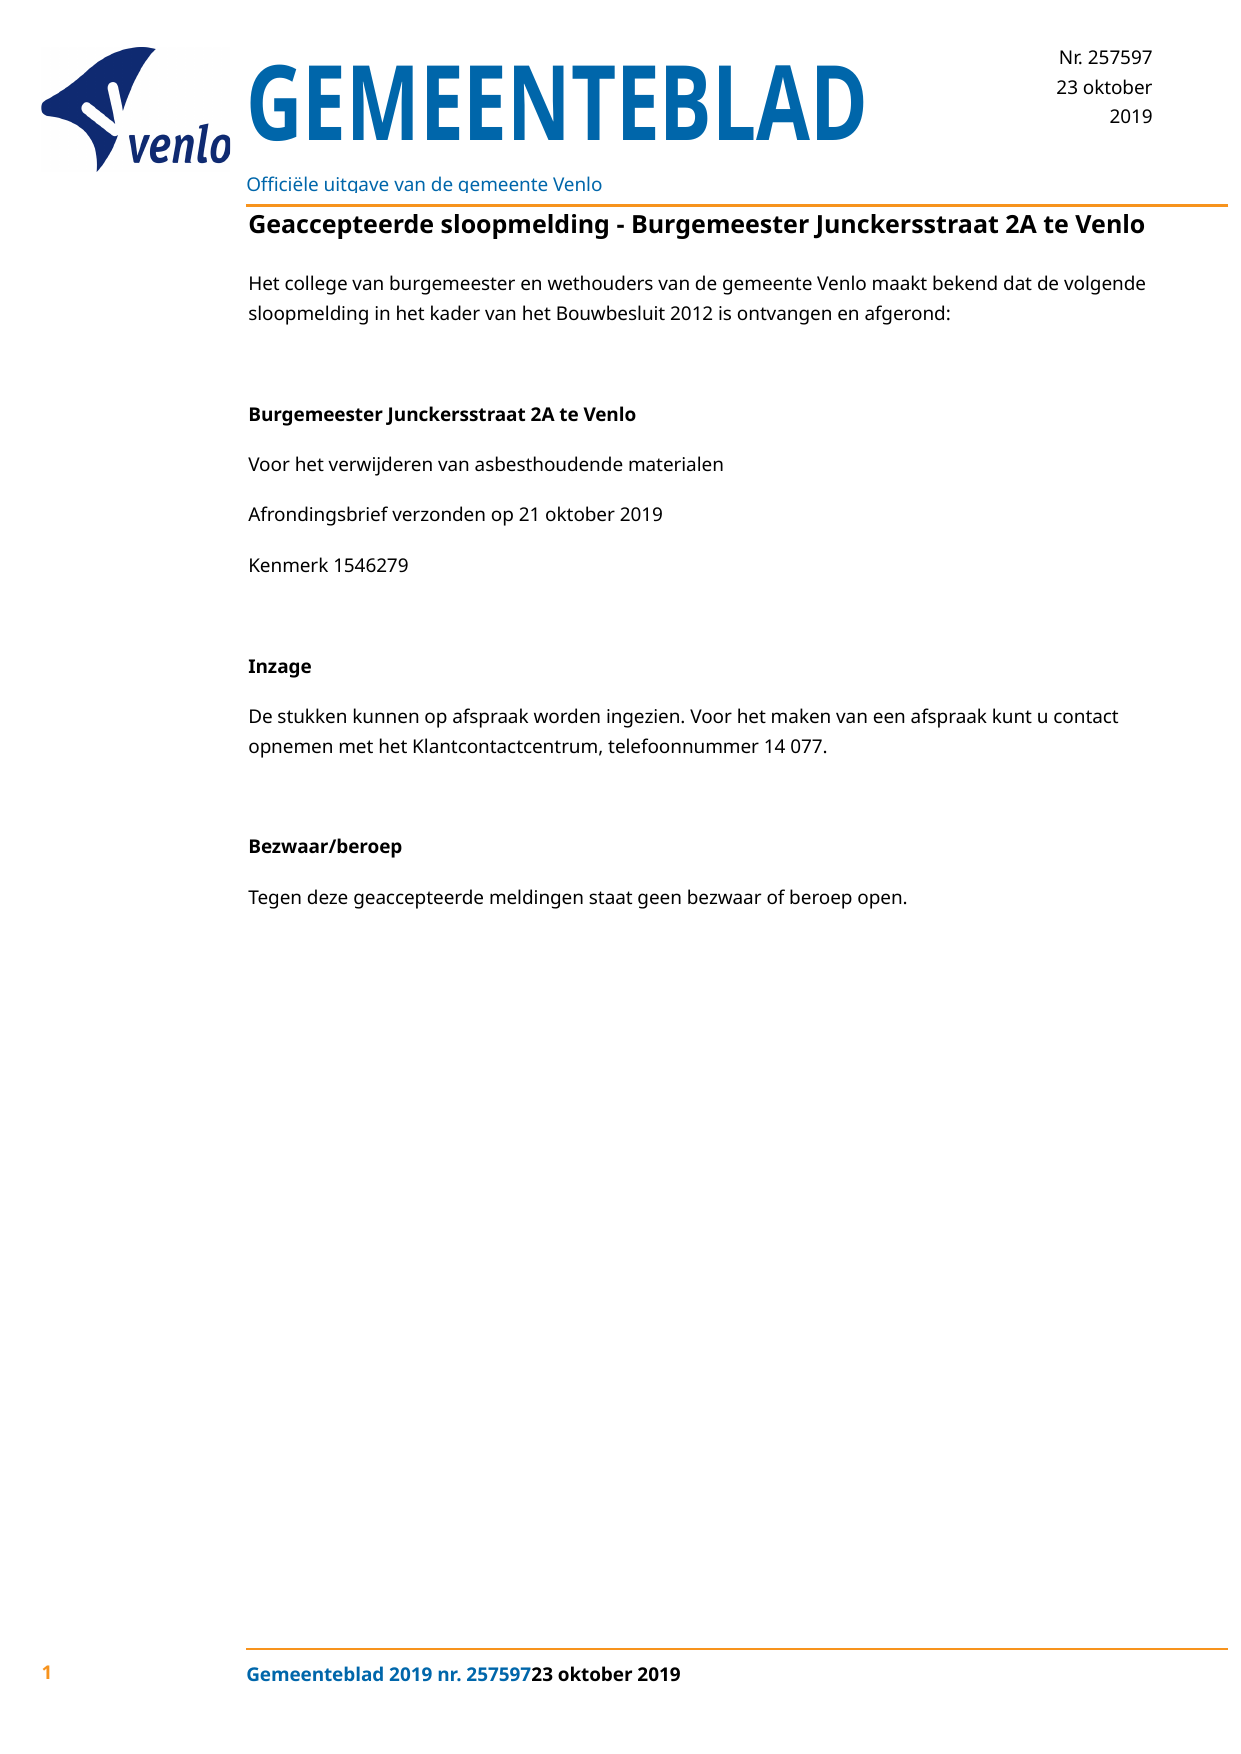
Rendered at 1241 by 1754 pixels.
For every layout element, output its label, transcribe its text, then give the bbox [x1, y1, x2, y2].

text Burgemeester Junckersstraat 2A te Venlo [248, 401, 1152, 426]
text Het college van burgemeester en wethouders van de gemeente Venlo maakt bekend dat de volgende sloopmelding in het kader van het Bouwbesluit 2012 is ontvangen en afgerond: [248, 270, 1152, 326]
text De stukken kunnen op afspraak worden ingezien. Voor het maken van een afspraak kunt u contact opnemen met het Klantcontactcentrum, telefoonnummer 14 077. [248, 703, 1152, 758]
text Inzage [248, 653, 1152, 678]
picture [41, 47, 231, 172]
text Geaccepteerde sloopmelding - Burgemeester Junckersstraat 2A te Venlo [248, 207, 1152, 241]
text Bezwaar/beroep [248, 834, 1152, 859]
text Kenmerk 1546279 [248, 552, 1152, 578]
text Afrondingsbrief verzonden op 21 oktober 2019 [248, 502, 1152, 527]
text Voor het verwijderen van asbesthoudende materialen [248, 451, 1152, 477]
text Tegen deze geaccepteerde meldingen staat geen bezwaar of beroep open. [248, 884, 1152, 910]
